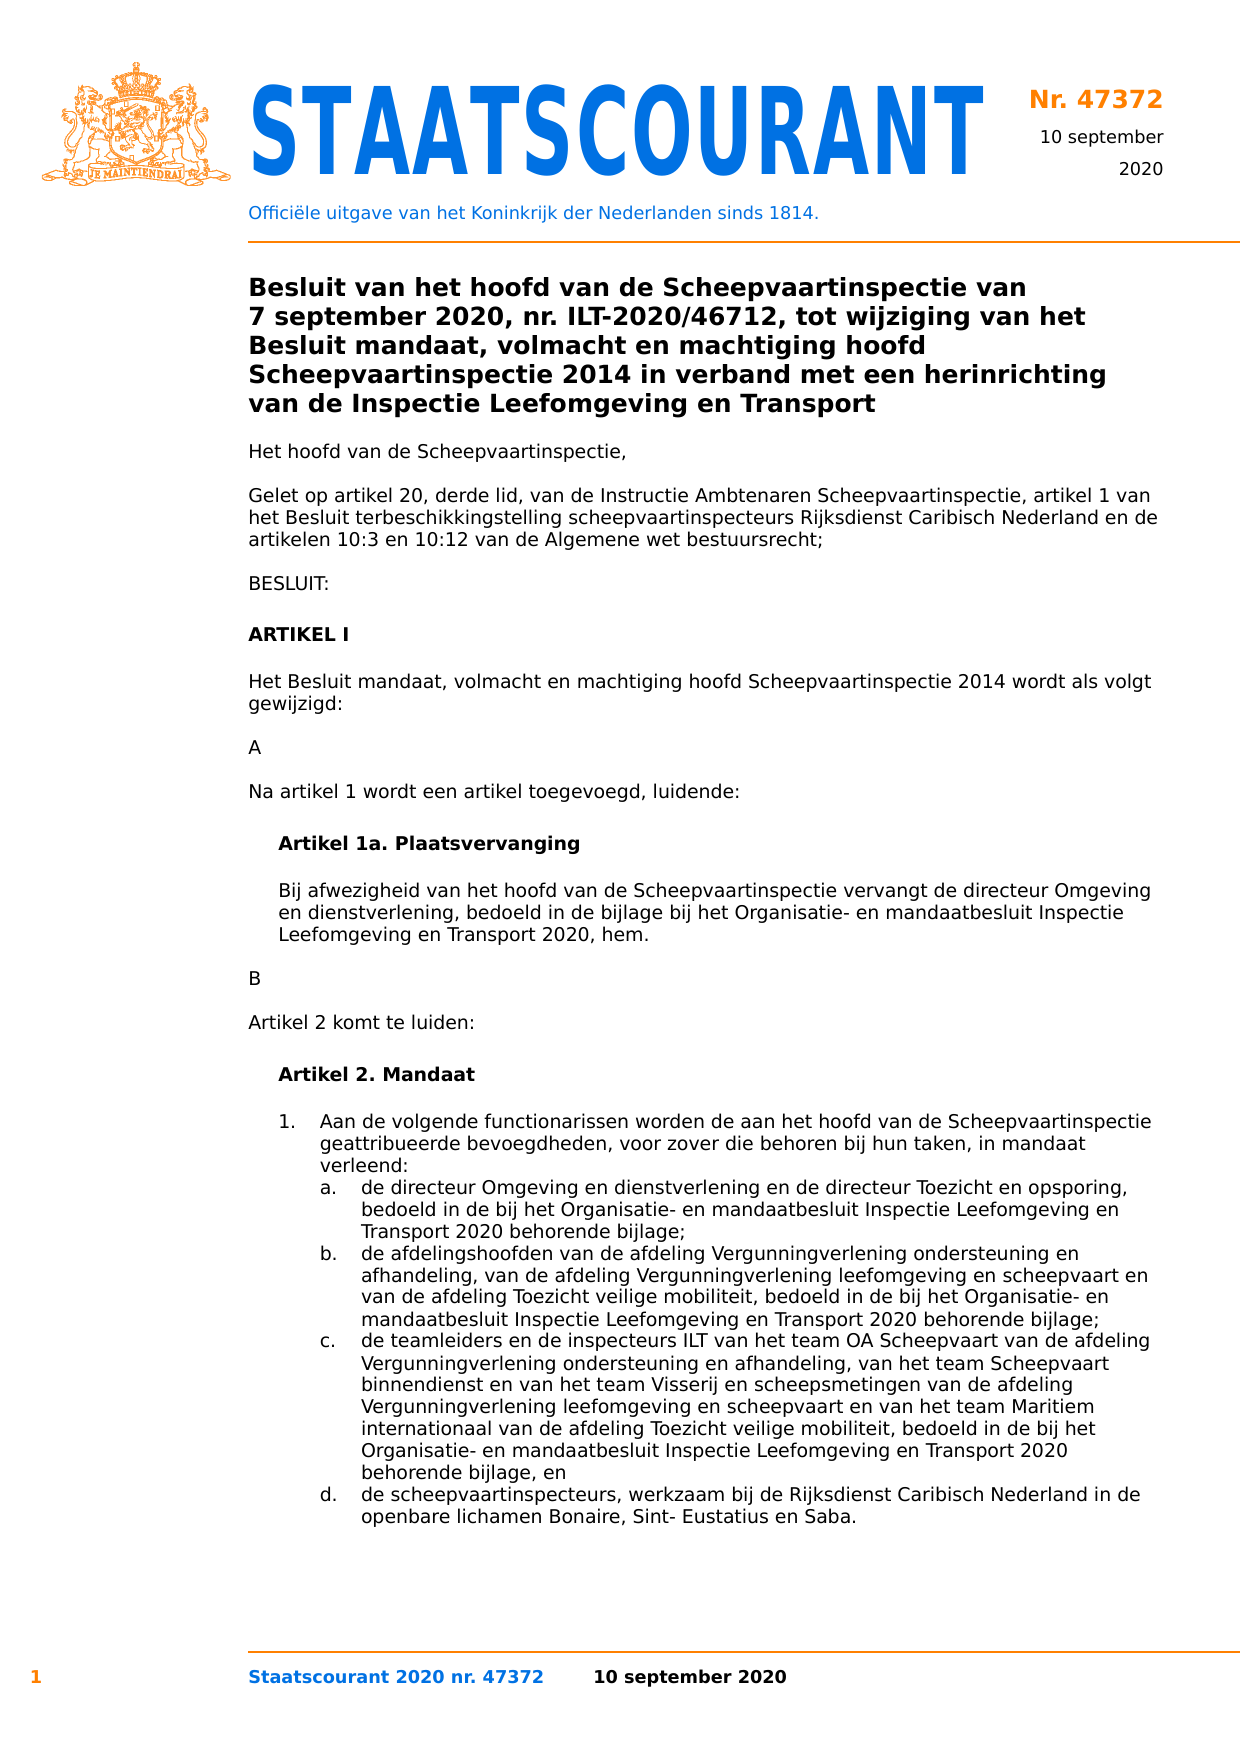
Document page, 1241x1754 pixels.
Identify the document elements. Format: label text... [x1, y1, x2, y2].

text BESLUIT: [248, 572, 1163, 594]
text c. de teamleiders en de inspecteurs ILT van het team OA Scheepvaart van de afdeling Vergunningverlening ondersteuning en afhandeling, van het team Scheepvaart binnendienst en van het team Visserij en scheepsmetingen van de afdeling Vergunningverlening leefomgeving en scheepvaart en van het team Maritiem internationaal van de afdeling Toezicht veilige mobiliteit, bedoeld in de bij het Organisatie- en mandaatbesluit Inspectie Leefomgeving en Transport 2020 behorende bijlage, en [319, 1330, 1163, 1484]
text B [248, 968, 1163, 990]
table_header [25, 62, 248, 241]
picture [41, 62, 231, 186]
text Het Besluit mandaat, volmacht en machtiging hoofd Scheepvaartinspectie 2014 wordt als volgt gewijzigd: [248, 671, 1163, 715]
text a. de directeur Omgeving en dienstverlening en de directeur Toezicht en opsporing, bedoeld in de bij het Organisatie- en mandaatbesluit Inspectie Leefomgeving en Transport 2020 behorende bijlage; [319, 1177, 1163, 1242]
text Na artikel 1 wordt een artikel toegevoegd, luidende: [248, 781, 1163, 803]
table_cell 10 september [998, 121, 1240, 153]
subtitle Besluit van het hoofd van de Scheepvaartinspectie van 7 september 2020, nr. ILT-2020/46712, tot wijziging van het Besluit mandaat, volmacht en machtiging hoofd Scheepvaartinspectie 2014 in verband met een herinrichting van de Inspectie Leefomgeving en Transport [248, 273, 1163, 419]
text b. de afdelingshoofden van de afdeling Vergunningverlening ondersteuning en afhandeling, van de afdeling Vergunningverlening leefomgeving en scheepvaart en van de afdeling Toezicht veilige mobiliteit, bedoeld in de bij het Organisatie- en mandaatbesluit Inspectie Leefomgeving en Transport 2020 behorende bijlage; [319, 1242, 1163, 1330]
text Artikel 2 komt te luiden: [248, 1012, 1163, 1034]
subtitle ARTIKEL I [248, 624, 1163, 646]
text Het hoofd van de Scheepvaartinspectie, [248, 441, 1163, 463]
subtitle Artikel 2. Mandaat [278, 1064, 1163, 1086]
subtitle Artikel 1a. Plaatsvervanging [278, 833, 1163, 855]
table_header Nr. 47372 [998, 62, 1240, 121]
text d. de scheepvaartinspecteurs, werkzaam bij de Rijksdienst Caribisch Nederland in de openbare lichamen Bonaire, Sint- Eustatius en Saba. [319, 1484, 1163, 1528]
table_header STAATSCOURANT [248, 62, 998, 203]
text A [248, 737, 1163, 759]
table_cell Officiële uitgave van het Koninkrijk der Nederlanden sinds 1814. [248, 203, 1240, 241]
text Bij afwezigheid van het hoofd van de Scheepvaartinspectie vervangt de directeur Omgeving en dienstverlening, bedoeld in de bijlage bij het Organisatie- en mandaatbesluit Inspectie Leefomgeving en Transport 2020, hem. [278, 880, 1163, 946]
text 1. Aan de volgende functionarissen worden de aan het hoofd van de Scheepvaartinspectie geattribueerde bevoegdheden, voor zover die behoren bij hun taken, in mandaat verleend: [278, 1111, 1163, 1177]
text Gelet op artikel 20, derde lid, van de Instructie Ambtenaren Scheepvaartinspectie, artikel 1 van het Besluit terbeschikkingstelling scheepvaartinspecteurs Rijksdienst Caribisch Nederland en de artikelen 10:3 en 10:12 van de Algemene wet bestuursrecht; [248, 484, 1163, 551]
table_cell 2020 [998, 153, 1240, 203]
